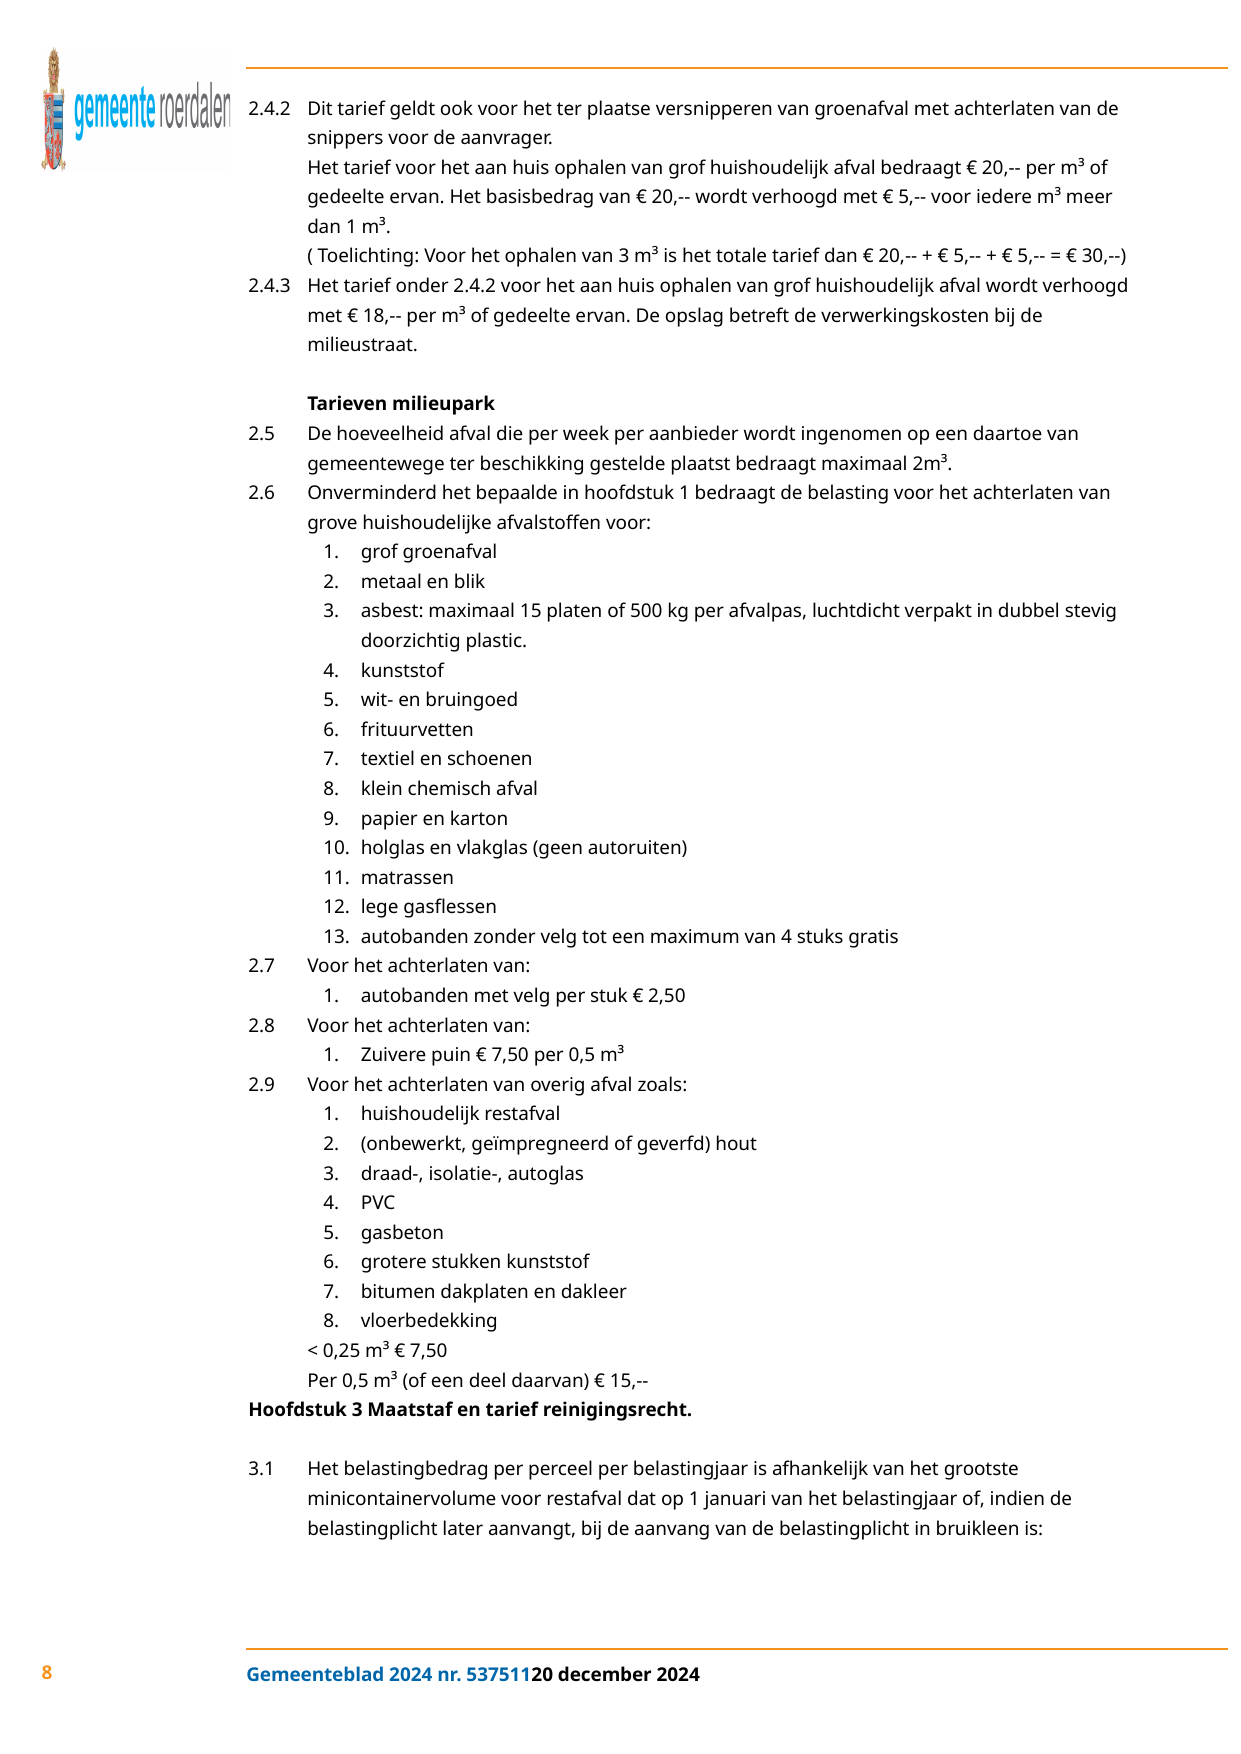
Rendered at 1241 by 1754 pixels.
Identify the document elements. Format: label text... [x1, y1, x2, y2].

list gasbeton [323, 1219, 1152, 1245]
list grof groenafval [323, 538, 1152, 564]
list asbest: maximaal 15 platen of 500 kg per afvalpas, luchtdicht verpakt in dubbel stevig doorzichtig plastic. [323, 598, 1152, 653]
list papier en karton [323, 805, 1152, 831]
list huishoudelijk restafval [323, 1101, 1152, 1126]
list Voor het achterlaten van overig afval zoals: [248, 1071, 1152, 1097]
list vloerbedekking [323, 1308, 1152, 1333]
list metaal en blik [323, 568, 1152, 594]
list matrassen [323, 864, 1152, 890]
list ( Toelichting: Voor het ophalen van 3 m³ is het totale tarief dan € 20,-- + € 5,-- + € 5,-- = € 30,--) [248, 243, 1152, 268]
list draad-, isolatie-, autoglas [323, 1160, 1152, 1186]
list Onverminderd het bepaalde in hoofdstuk 1 bedraagt de belasting voor het achterlaten van grove huishoudelijke afvalstoffen voor: [248, 479, 1152, 535]
list Dit tarief geldt ook voor het ter plaatse versnipperen van groenafval met achterlaten van de snippers voor de aanvrager. [248, 95, 1152, 150]
picture [41, 47, 231, 172]
list autobanden zonder velg tot een maximum van 4 stuks gratis [323, 923, 1152, 949]
list Voor het achterlaten van: [248, 1012, 1152, 1038]
list Tarieven milieupark [248, 391, 1152, 416]
list PVC [323, 1189, 1152, 1215]
list Voor het achterlaten van: [248, 953, 1152, 978]
list frituurvetten [323, 716, 1152, 742]
list bitumen dakplaten en dakleer [323, 1278, 1152, 1304]
list Het belastingbedrag per perceel per belastingjaar is afhankelijk van het grootste minicontainervolume voor restafval dat op 1 januari van het belastingjaar of, indien de belastingplicht later aanvangt, bij de aanvang van de belastingplicht in bruikleen is: [248, 1456, 1152, 1541]
list klein chemisch afval [323, 775, 1152, 801]
list Per 0,5 m³ (of een deel daarvan) € 15,-- [248, 1367, 1152, 1393]
list Het tarief onder 2.4.2 voor het aan huis ophalen van grof huishoudelijk afval wordt verhoogd met € 18,-- per m³ of gedeelte ervan. De opslag betreft de verwerkingskosten bij de milieustraat. [248, 272, 1152, 357]
list wit- en bruingoed [323, 686, 1152, 712]
list holglas en vlakglas (geen autoruiten) [323, 834, 1152, 860]
list (onbewerkt, geïmpregneerd of geverfd) hout [323, 1130, 1152, 1156]
list kunststof [323, 657, 1152, 683]
list textiel en schoenen [323, 746, 1152, 771]
list autobanden met velg per stuk € 2,50 [323, 982, 1152, 1008]
list Het tarief voor het aan huis ophalen van grof huishoudelijk afval bedraagt € 20,-- per m³ of gedeelte ervan. Het basisbedrag van € 20,-- wordt verhoogd met € 5,-- voor iedere m³ meer dan 1 m³. [248, 154, 1152, 239]
list De hoeveelheid afval die per week per aanbieder wordt ingenomen op een daartoe van gemeentewege ter beschikking gestelde plaatst bedraagt maximaal 2m³. [248, 420, 1152, 476]
list grotere stukken kunststof [323, 1248, 1152, 1274]
text Hoofdstuk 3 Maatstaf en tarief reinigingsrecht. [248, 1396, 1152, 1422]
list lege gasflessen [323, 893, 1152, 919]
list Zuivere puin € 7,50 per 0,5 m³ [323, 1041, 1152, 1067]
list < 0,25 m³ € 7,50 [248, 1337, 1152, 1363]
